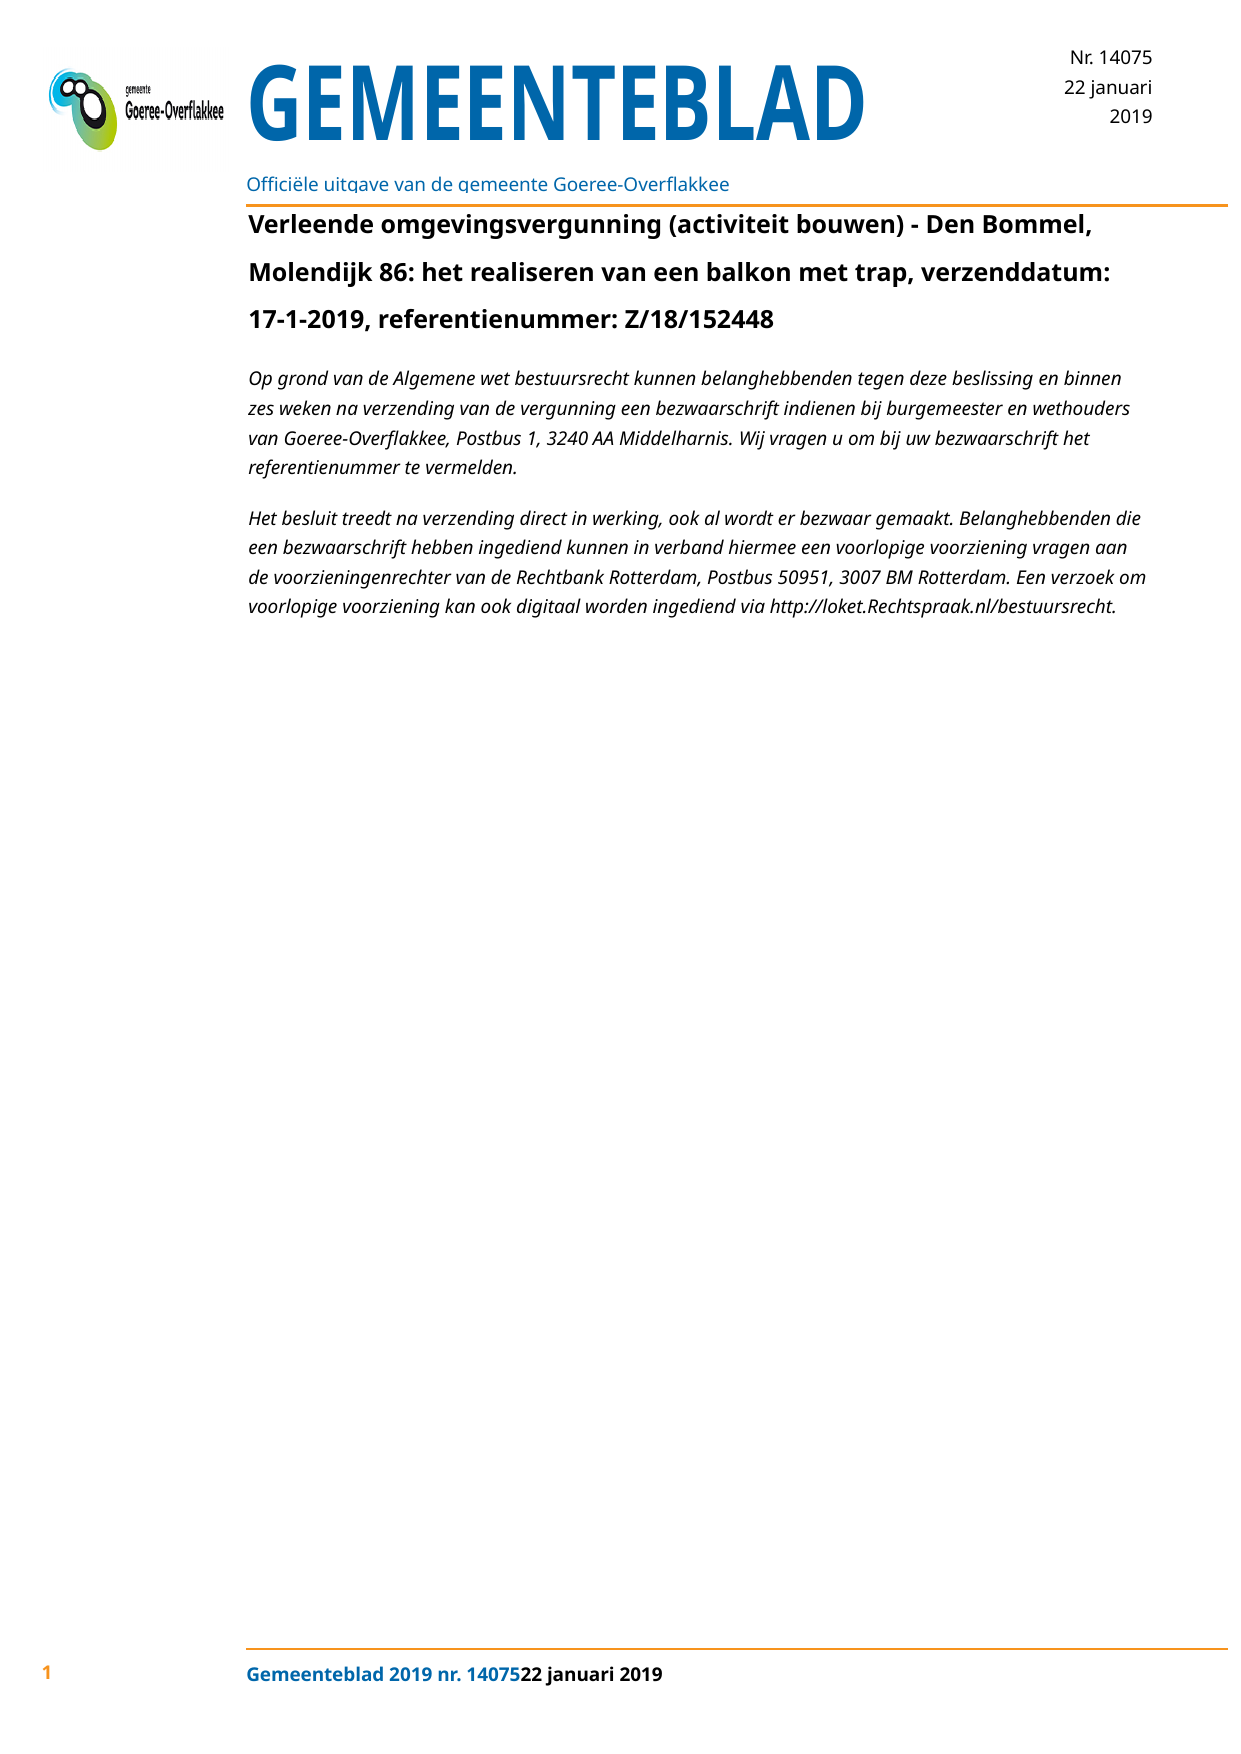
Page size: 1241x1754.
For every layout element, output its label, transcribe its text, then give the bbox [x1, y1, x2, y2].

picture [41, 47, 231, 172]
text Verleende omgevingsvergunning (activiteit bouwen) - Den Bommel, Molendijk 86: het realiseren van een balkon met trap, verzenddatum: 17-1-2019, referentienummer: Z/18/152448 [248, 207, 1152, 336]
text Op grond van de Algemene wet bestuursrecht kunnen belanghebbenden tegen deze beslissing en binnen zes weken na verzending van de vergunning een bezwaarschrift indienen bij burgemeester en wethouders van Goeree-Overflakkee, Postbus 1, 3240 AA Middelharnis. Wij vragen u om bij uw bezwaarschrift het referentienummer te vermelden. [248, 366, 1152, 480]
text Het besluit treedt na verzending direct in werking, ook al wordt er bezwaar gemaakt. Belanghebbenden die een bezwaarschrift hebben ingediend kunnen in verband hiermee een voorlopige voorziening vragen aan de voorzieningenrechter van de Rechtbank Rotterdam, Postbus 50951, 3007 BM Rotterdam. Een verzoek om voorlopige voorziening kan ook digitaal worden ingediend via http://loket.Rechtspraak.nl/bestuursrecht. [248, 505, 1152, 619]
